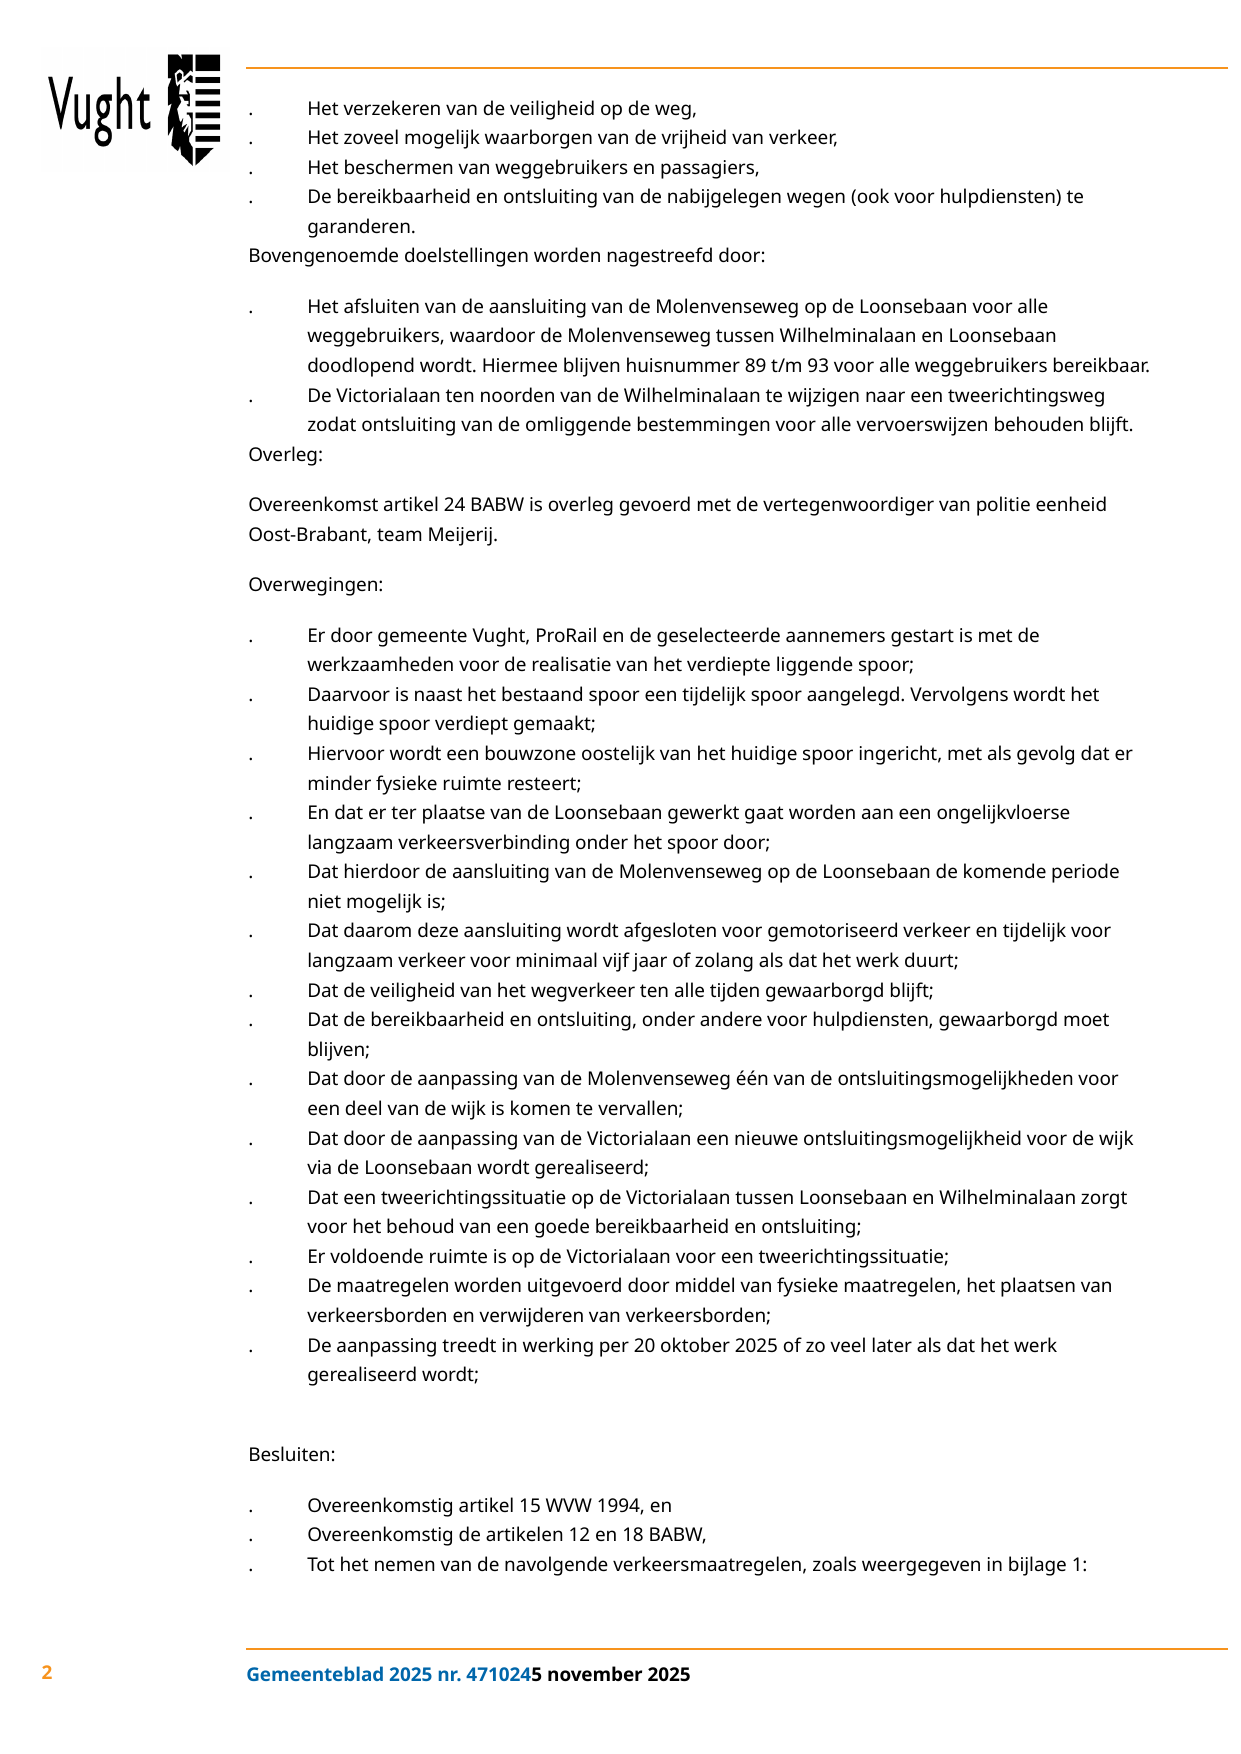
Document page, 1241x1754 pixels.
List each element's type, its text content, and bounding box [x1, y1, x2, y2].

list De Victorialaan ten noorden van de Wilhelminalaan te wijzigen naar een tweerichtingsweg zodat ontsluiting van de omliggende bestemmingen voor alle vervoerswijzen behouden blijft. [248, 382, 1152, 437]
list Dat een tweerichtingssituatie op de Victorialaan tussen Loonsebaan en Wilhelminalaan zorgt voor het behoud van een goede bereikbaarheid en ontsluiting; [248, 1184, 1152, 1239]
list Het afsluiten van de aansluiting van de Molenvenseweg op de Loonsebaan voor alle weggebruikers, waardoor de Molenvenseweg tussen Wilhelminalaan en Loonsebaan doodlopend wordt. Hiermee blijven huisnummer 89 t/m 93 voor alle weggebruikers bereikbaar. [248, 293, 1152, 378]
list Dat door de aanpassing van de Molenvenseweg één van de ontsluitingsmogelijkheden voor een deel van de wijk is komen te vervallen; [248, 1066, 1152, 1121]
list Dat de veiligheid van het wegverkeer ten alle tijden gewaarborgd blijft; [248, 977, 1152, 1003]
text Bovengenoemde doelstellingen worden nagestreefd door: [248, 243, 1152, 268]
list Het beschermen van weggebruikers en passagiers, [248, 154, 1152, 180]
list Er voldoende ruimte is op de Victorialaan voor een tweerichtingssituatie; [248, 1243, 1152, 1269]
text Overwegingen: [248, 571, 1152, 597]
list Hiervoor wordt een bouwzone oostelijk van het huidige spoor ingericht, met als gevolg dat er minder fysieke ruimte resteert; [248, 740, 1152, 796]
list Dat door de aanpassing van de Victorialaan een nieuwe ontsluitingsmogelijkheid voor de wijk via de Loonsebaan wordt gerealiseerd; [248, 1125, 1152, 1180]
list Dat de bereikbaarheid en ontsluiting, onder andere voor hulpdiensten, gewaarborgd moet blijven; [248, 1006, 1152, 1062]
list De maatregelen worden uitgevoerd door middel van fysieke maatregelen, het plaatsen van verkeersborden en verwijderen van verkeersborden; [248, 1273, 1152, 1328]
list En dat er ter plaatse van de Loonsebaan gewerkt gaat worden aan een ongelijkvloerse langzaam verkeersverbinding onder het spoor door; [248, 799, 1152, 855]
list De aanpassing treedt in werking per 20 oktober 2025 of zo veel later als dat het werk gerealiseerd wordt; [248, 1332, 1152, 1387]
text Besluiten: [248, 1441, 1152, 1467]
picture [41, 47, 231, 172]
list Dat hierdoor de aansluiting van de Molenvenseweg op de Loonsebaan de komende periode niet mogelijk is; [248, 858, 1152, 914]
list Overeenkomstig artikel 15 WVW 1994, en [248, 1492, 1152, 1518]
text Overeenkomst artikel 24 BABW is overleg gevoerd met de vertegenwoordiger van politie eenheid Oost-Brabant, team Meijerij. [248, 491, 1152, 547]
list Er door gemeente Vught, ProRail en de geselecteerde aannemers gestart is met de werkzaamheden voor de realisatie van het verdiepte liggende spoor; [248, 622, 1152, 677]
list Tot het nemen van de navolgende verkeersmaatregelen, zoals weergegeven in bijlage 1: [248, 1551, 1152, 1577]
list De bereikbaarheid en ontsluiting van de nabijgelegen wegen (ook voor hulpdiensten) te garanderen. [248, 183, 1152, 239]
list Het verzekeren van de veiligheid op de weg, [248, 95, 1152, 121]
text Overleg: [248, 441, 1152, 467]
list Daarvoor is naast het bestaand spoor een tijdelijk spoor aangelegd. Vervolgens wordt het huidige spoor verdiept gemaakt; [248, 681, 1152, 736]
list Dat daarom deze aansluiting wordt afgesloten voor gemotoriseerd verkeer en tijdelijk voor langzaam verkeer voor minimaal vijf jaar of zolang als dat het werk duurt; [248, 918, 1152, 973]
list Het zoveel mogelijk waarborgen van de vrijheid van verkeer, [248, 124, 1152, 150]
list Overeenkomstig de artikelen 12 en 18 BABW, [248, 1521, 1152, 1547]
